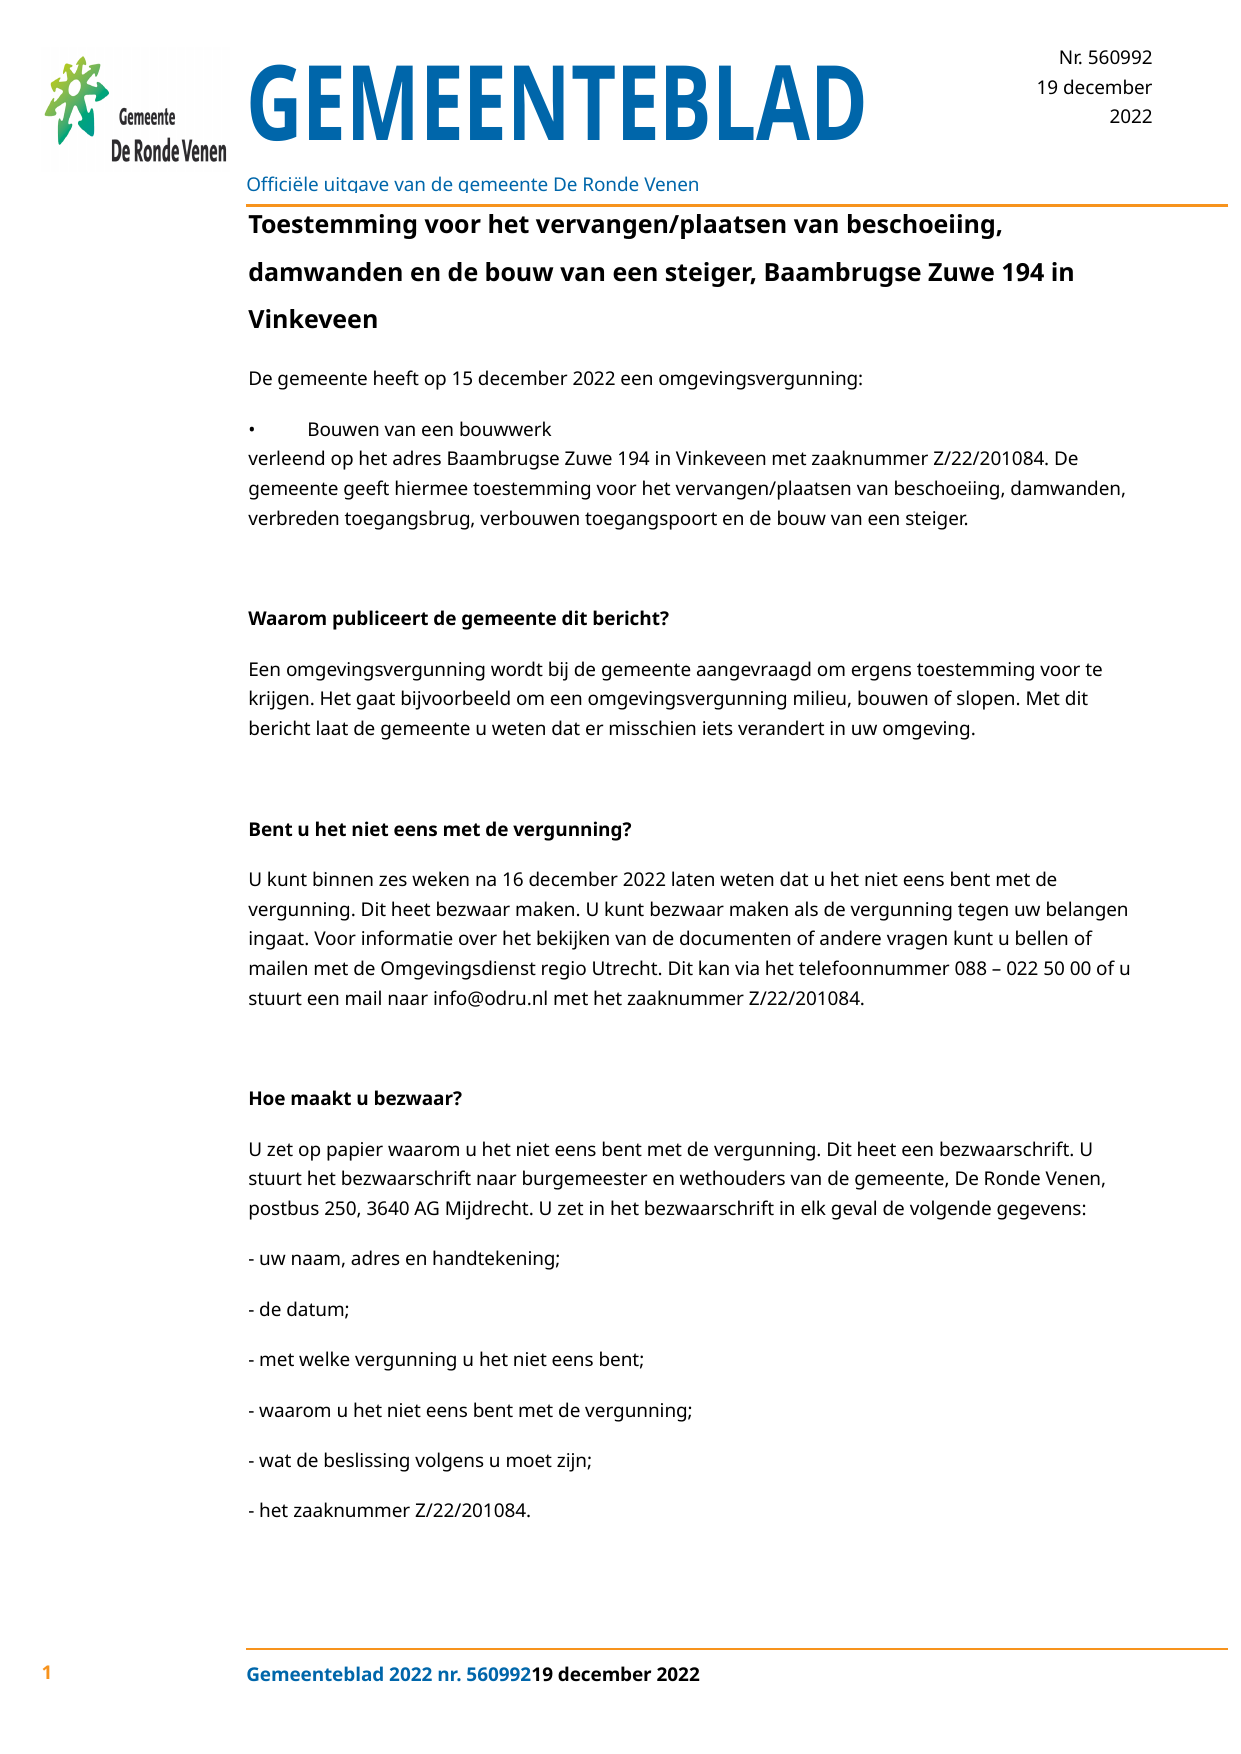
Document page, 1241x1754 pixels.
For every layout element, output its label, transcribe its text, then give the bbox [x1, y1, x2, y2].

text - de datum; [248, 1296, 1152, 1322]
text - met welke vergunning u het niet eens bent; [248, 1346, 1152, 1372]
text Waarom publiceert de gemeente dit bericht? [248, 606, 1152, 631]
text - het zaaknummer Z/22/201084. [248, 1498, 1152, 1523]
text verleend op het adres Baambrugse Zuwe 194 in Vinkeveen met zaaknummer Z/22/201084. De gemeente geeft hiermee toestemming voor het vervangen/plaatsen van beschoeiing, damwanden, verbreden toegangsbrug, verbouwen toegangspoort en de bouw van een steiger. [248, 446, 1152, 530]
text De gemeente heeft op 15 december 2022 een omgevingsvergunning: [248, 366, 1152, 391]
text - uw naam, adres en handtekening; [248, 1246, 1152, 1271]
list Bouwen van een bouwwerk [248, 416, 1152, 442]
text U zet op papier waarom u het niet eens bent met de vergunning. Dit heet een bezwaarschrift. U stuurt het bezwaarschrift naar burgemeester en wethouders van de gemeente, De Ronde Venen, postbus 250, 3640 AG Mijdrecht. U zet in het bezwaarschrift in elk geval de volgende gegevens: [248, 1136, 1152, 1221]
text Een omgevingsvergunning wordt bij de gemeente aangevraagd om ergens toestemming voor te krijgen. Het gaat bijvoorbeeld om een omgevingsvergunning milieu, bouwen of slopen. Met dit bericht laat de gemeente u weten dat er misschien iets verandert in uw omgeving. [248, 656, 1152, 741]
text Hoe maakt u bezwaar? [248, 1086, 1152, 1111]
text Bent u het niet eens met de vergunning? [248, 816, 1152, 842]
text - wat de beslissing volgens u moet zijn; [248, 1447, 1152, 1473]
text - waarom u het niet eens bent met de vergunning; [248, 1397, 1152, 1422]
text Toestemming voor het vervangen/plaatsen van beschoeiing, damwanden en de bouw van een steiger, Baambrugse Zuwe 194 in Vinkeveen [248, 207, 1152, 336]
text U kunt binnen zes weken na 16 december 2022 laten weten dat u het niet eens bent met de vergunning. Dit heet bezwaar maken. U kunt bezwaar maken als de vergunning tegen uw belangen ingaat. Voor informatie over het bekijken van de documenten of andere vragen kunt u bellen of mailen met de Omgevingsdienst regio Utrecht. Dit kan via het telefoonnummer 088 – 022 50 00 of u stuurt een mail naar info@odru.nl met het zaaknummer Z/22/201084. [248, 866, 1152, 1010]
picture [41, 47, 231, 172]
